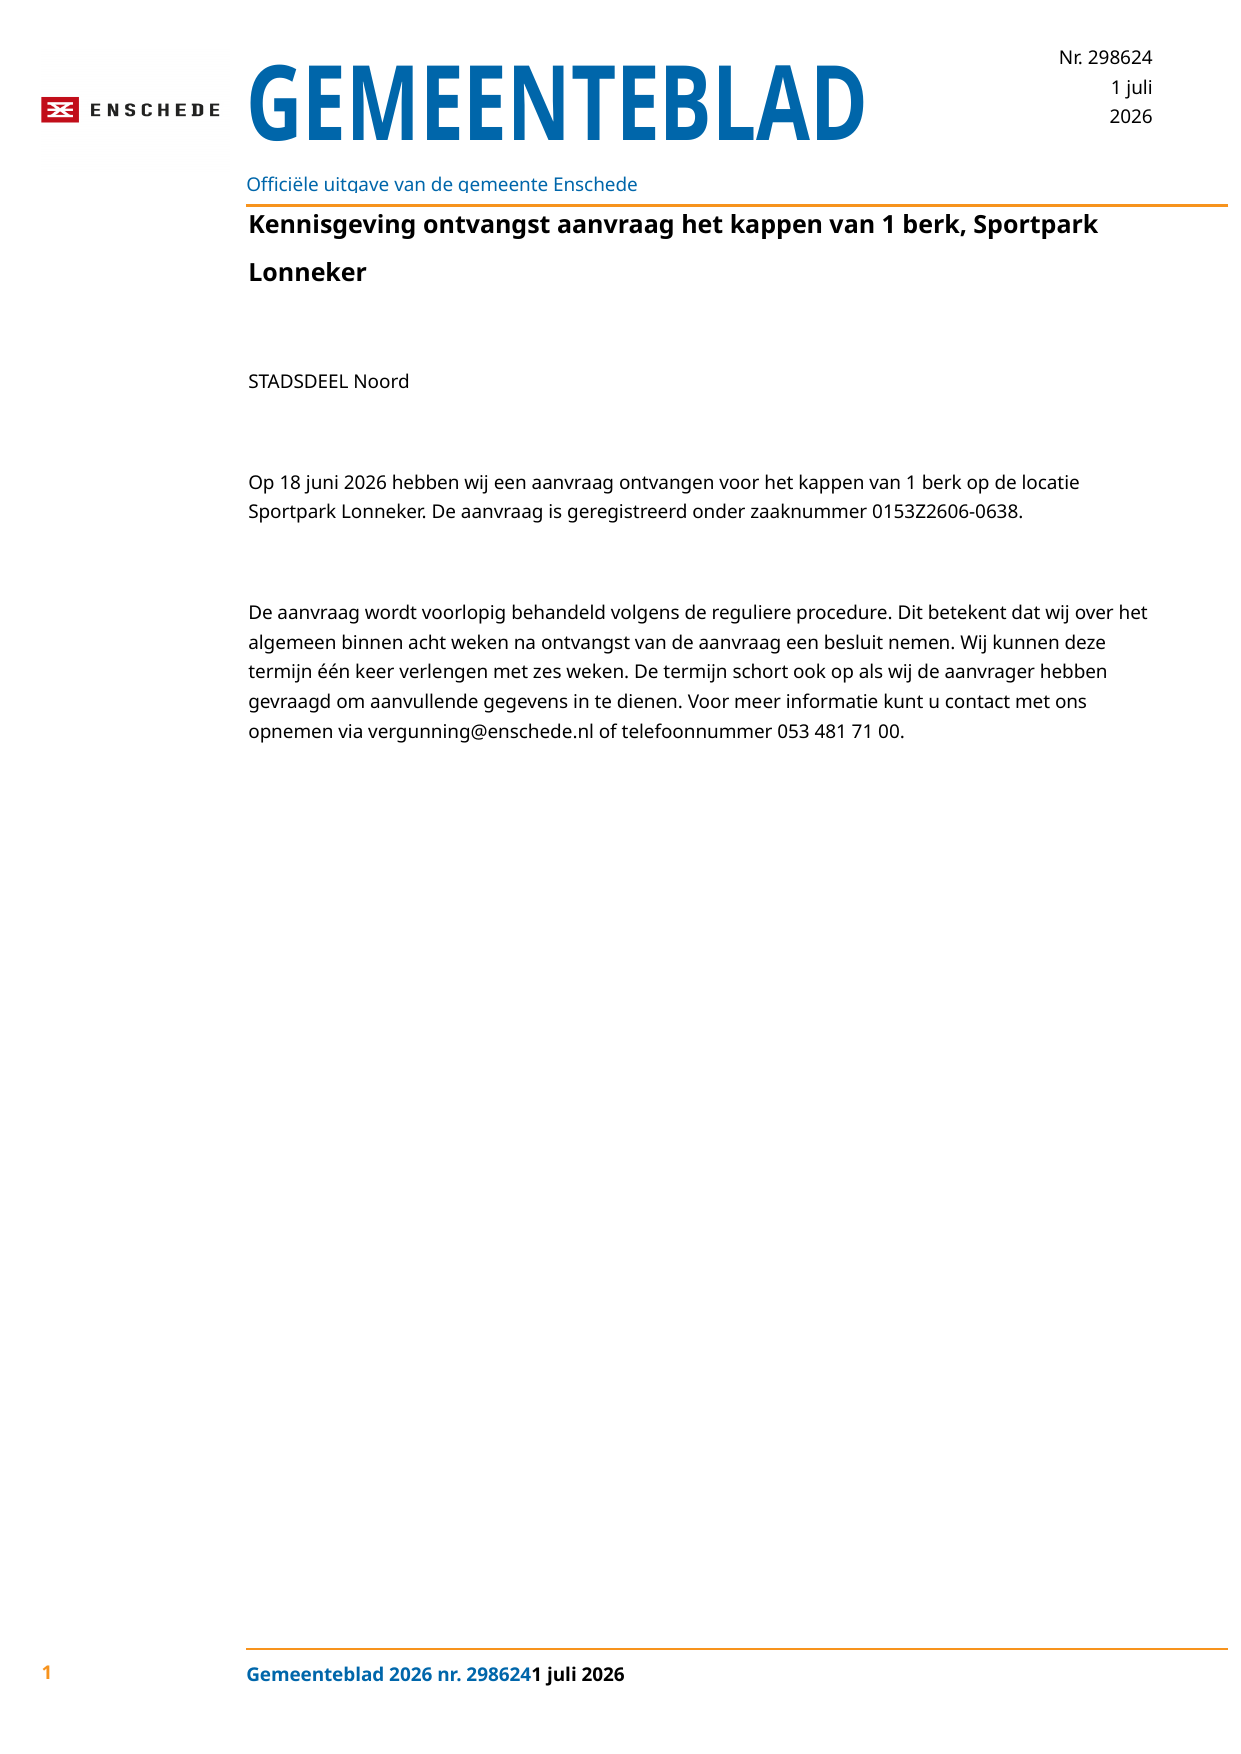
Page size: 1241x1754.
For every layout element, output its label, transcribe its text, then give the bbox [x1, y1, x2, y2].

text STADSDEEL Noord [248, 368, 1152, 394]
text De aanvraag wordt voorlopig behandeld volgens de reguliere procedure. Dit betekent dat wij over het algemeen binnen acht weken na ontvangst van de aanvraag een besluit nemen. Wij kunnen deze termijn één keer verlengen met zes weken. De termijn schort ook op als wij de aanvrager hebben gevraagd om aanvullende gegevens in te dienen. Voor meer informatie kunt u contact met ons opnemen via vergunning@enschede.nl of telefoonnummer 053 481 71 00. [248, 599, 1152, 744]
text Kennisgeving ontvangst aanvraag het kappen van 1 berk, Sportpark Lonneker [248, 207, 1152, 288]
picture [41, 47, 231, 172]
text Op 18 juni 2026 hebben wij een aanvraag ontvangen voor het kappen van 1 berk op de locatie Sportpark Lonneker. De aanvraag is geregistreerd onder zaaknummer 0153Z2606-0638. [248, 469, 1152, 524]
